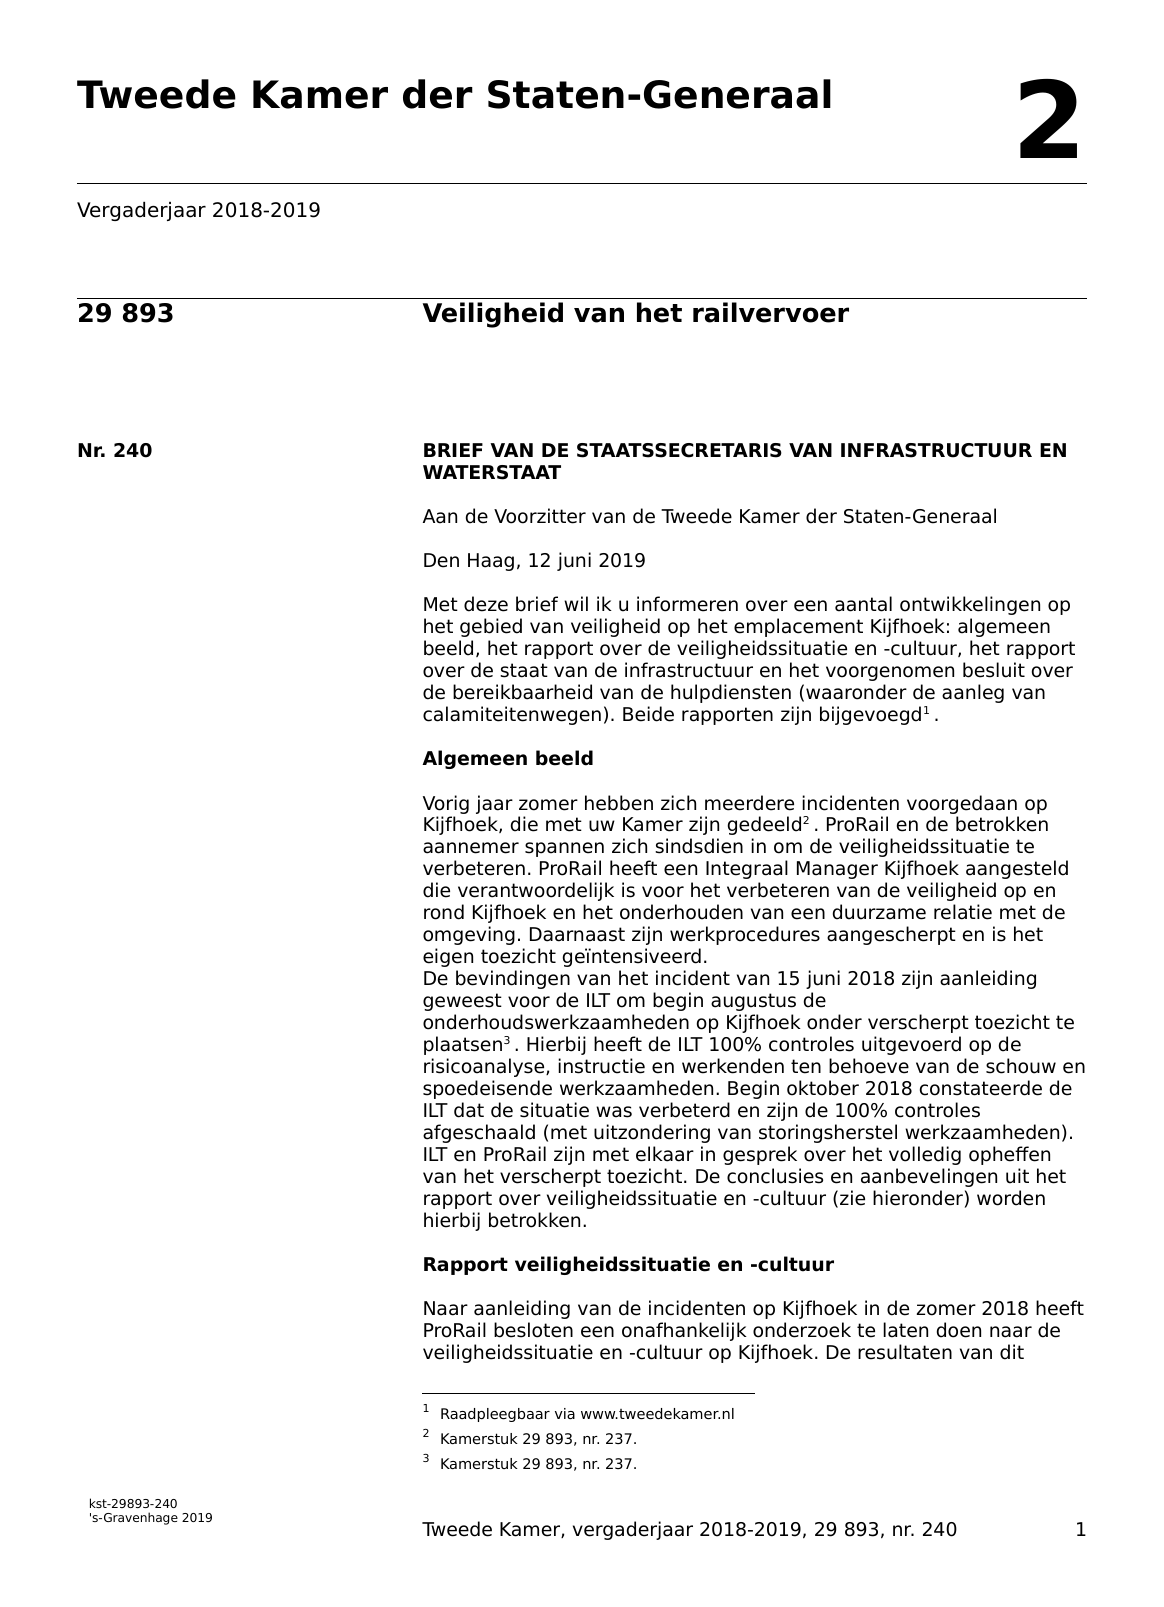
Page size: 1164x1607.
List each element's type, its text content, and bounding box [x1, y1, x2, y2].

subtitle 29 893 Veiligheid van het railvervoer [77, 299, 1087, 329]
text Met deze brief wil ik u informeren over een aantal ontwikkelingen op het gebied van veiligheid op het emplacement Kijfhoek: algemeen beeld, het rapport over de veiligheidssituatie en -cultuur, het rapport over de staat van de infrastructuur en het voorgenomen besluit over de bereikbaarheid van de hulpdiensten (waaronder de aanleg van calamiteitenwegen). Beide rapporten zijn bijgevoegd. [422, 594, 1087, 726]
text kst-29893-240 [88, 1497, 323, 1511]
subtitle Nr. 240 BRIEF VAN DE STAATSSECRETARIS VAN INFRASTRUCTUUR EN WATERSTAAT [77, 440, 1087, 484]
table_header Tweede Kamer der Staten-Generaal [77, 59, 886, 183]
text Vorig jaar zomer hebben zich meerdere incidenten voorgedaan op Kijfhoek, die met uw Kamer zijn gedeeld. ProRail en de betrokken aannemer spannen zich sindsdien in om de veiligheidssituatie te verbeteren. ProRail heeft een Integraal Manager Kijfhoek aangesteld die verantwoordelijk is voor het verbeteren van de veiligheid op en rond Kijfhoek en het onderhouden van een duurzame relatie met de omgeving. Daarnaast zijn werkprocedures aangescherpt en is het eigen toezicht geïntensiveerd. [422, 792, 1087, 968]
text Aan de Voorzitter van de Tweede Kamer der Staten-Generaal [422, 506, 1087, 528]
text 's-Gravenhage 2019 [88, 1511, 323, 1525]
text Raadpleegbaar via www.tweedekamer.nl [422, 1402, 1087, 1424]
text Naar aanleiding van de incidenten op Kijfhoek in de zomer 2018 heeft ProRail besloten een onafhankelijk onderzoek te laten doen naar de veiligheidssituatie en -cultuur op Kijfhoek. De resultaten van dit [422, 1298, 1087, 1364]
text Kamerstuk 29 893, nr. 237. [422, 1452, 1087, 1474]
table_cell Vergaderjaar 2018-2019 [77, 184, 1087, 298]
subtitle Algemeen beeld [422, 748, 1087, 770]
text Kamerstuk 29 893, nr. 237. [422, 1427, 1087, 1449]
table_header 2 [886, 59, 1087, 183]
subtitle Rapport veiligheidssituatie en -cultuur [422, 1254, 1087, 1276]
text De bevindingen van het incident van 15 juni 2018 zijn aanleiding geweest voor de ILT om begin augustus de onderhoudswerkzaamheden op Kijfhoek onder verscherpt toezicht te plaatsen. Hierbij heeft de ILT 100% controles uitgevoerd op de risicoanalyse, instructie en werkenden ten behoeve van de schouw en spoedeisende werkzaamheden. Begin oktober 2018 constateerde de ILT dat de situatie was verbeterd en zijn de 100% controles afgeschaald (met uitzondering van storingsherstel werkzaamheden). ILT en ProRail zijn met elkaar in gesprek over het volledig opheffen van het verscherpt toezicht. De conclusies en aanbevelingen uit het rapport over veiligheidssituatie en -cultuur (zie hieronder) worden hierbij betrokken. [422, 968, 1087, 1232]
text Den Haag, 12 juni 2019 [422, 550, 1087, 572]
